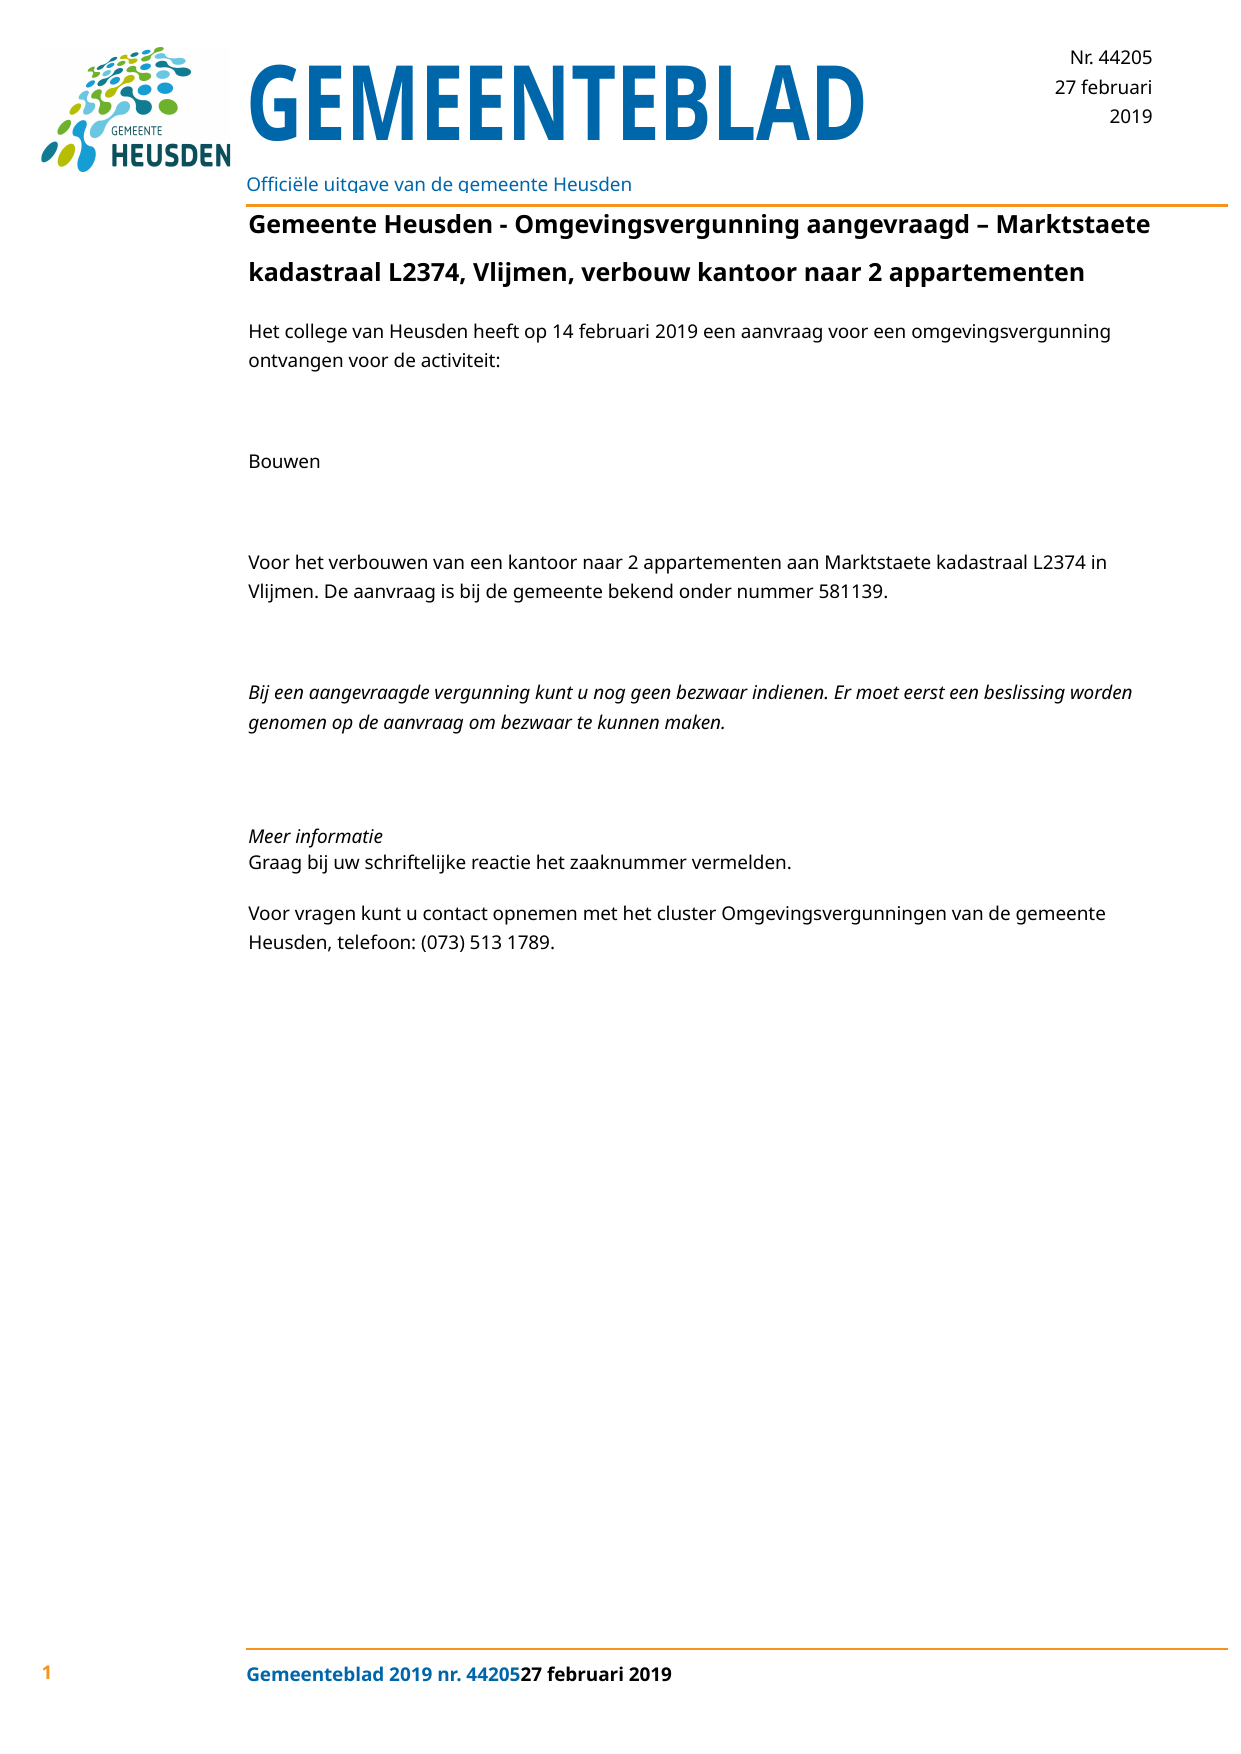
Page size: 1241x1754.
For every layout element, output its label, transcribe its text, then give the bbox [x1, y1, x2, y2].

text Graag bij uw schriftelijke reactie het zaaknummer vermelden. [248, 849, 1152, 875]
text Meer informatie [248, 823, 1152, 849]
text Gemeente Heusden - Omgevingsvergunning aangevraagd – Marktstaete kadastraal L2374, Vlijmen, verbouw kantoor naar 2 appartementen [248, 207, 1152, 288]
text Bij een aangevraagde vergunning kunt u nog geen bezwaar indienen. Er moet eerst een beslissing worden genomen op de aanvraag om bezwaar te kunnen maken. [248, 679, 1152, 735]
text Voor het verbouwen van een kantoor naar 2 appartementen aan Marktstaete kadastraal L2374 in Vlijmen. De aanvraag is bij de gemeente bekend onder nummer 581139. [248, 549, 1152, 604]
picture [41, 47, 231, 172]
text Het college van Heusden heeft op 14 februari 2019 een aanvraag voor een omgevingsvergunning ontvangen voor de activiteit: [248, 318, 1152, 373]
text Voor vragen kunt u contact opnemen met het cluster Omgevingsvergunningen van de gemeente Heusden, telefoon: (073) 513 1789. [248, 900, 1152, 955]
text Bouwen [248, 448, 1152, 474]
